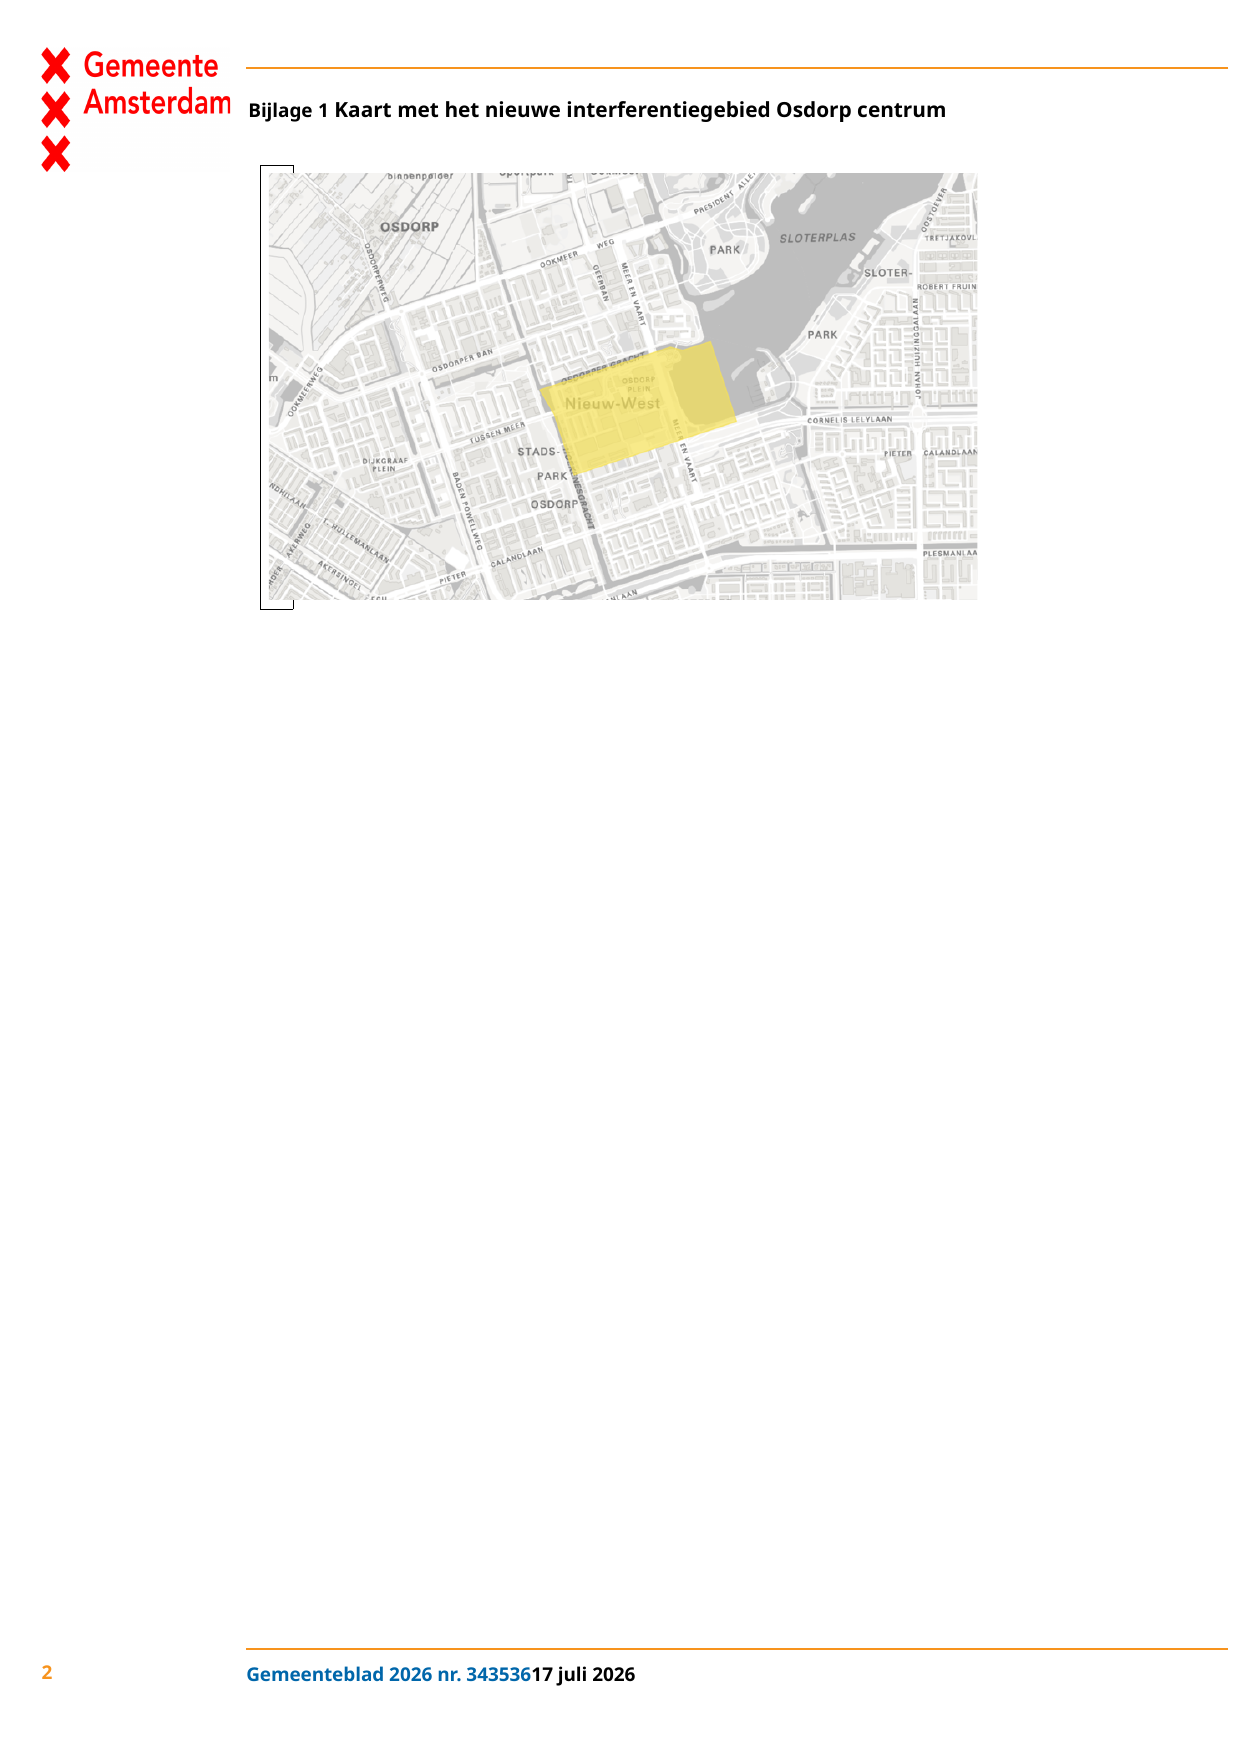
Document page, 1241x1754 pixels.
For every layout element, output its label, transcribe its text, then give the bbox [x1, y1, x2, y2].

picture [41, 47, 231, 172]
text Bijlage 1 Kaart met het nieuwe interferentiegebied Osdorp centrum [248, 95, 1152, 123]
picture [268, 173, 978, 600]
